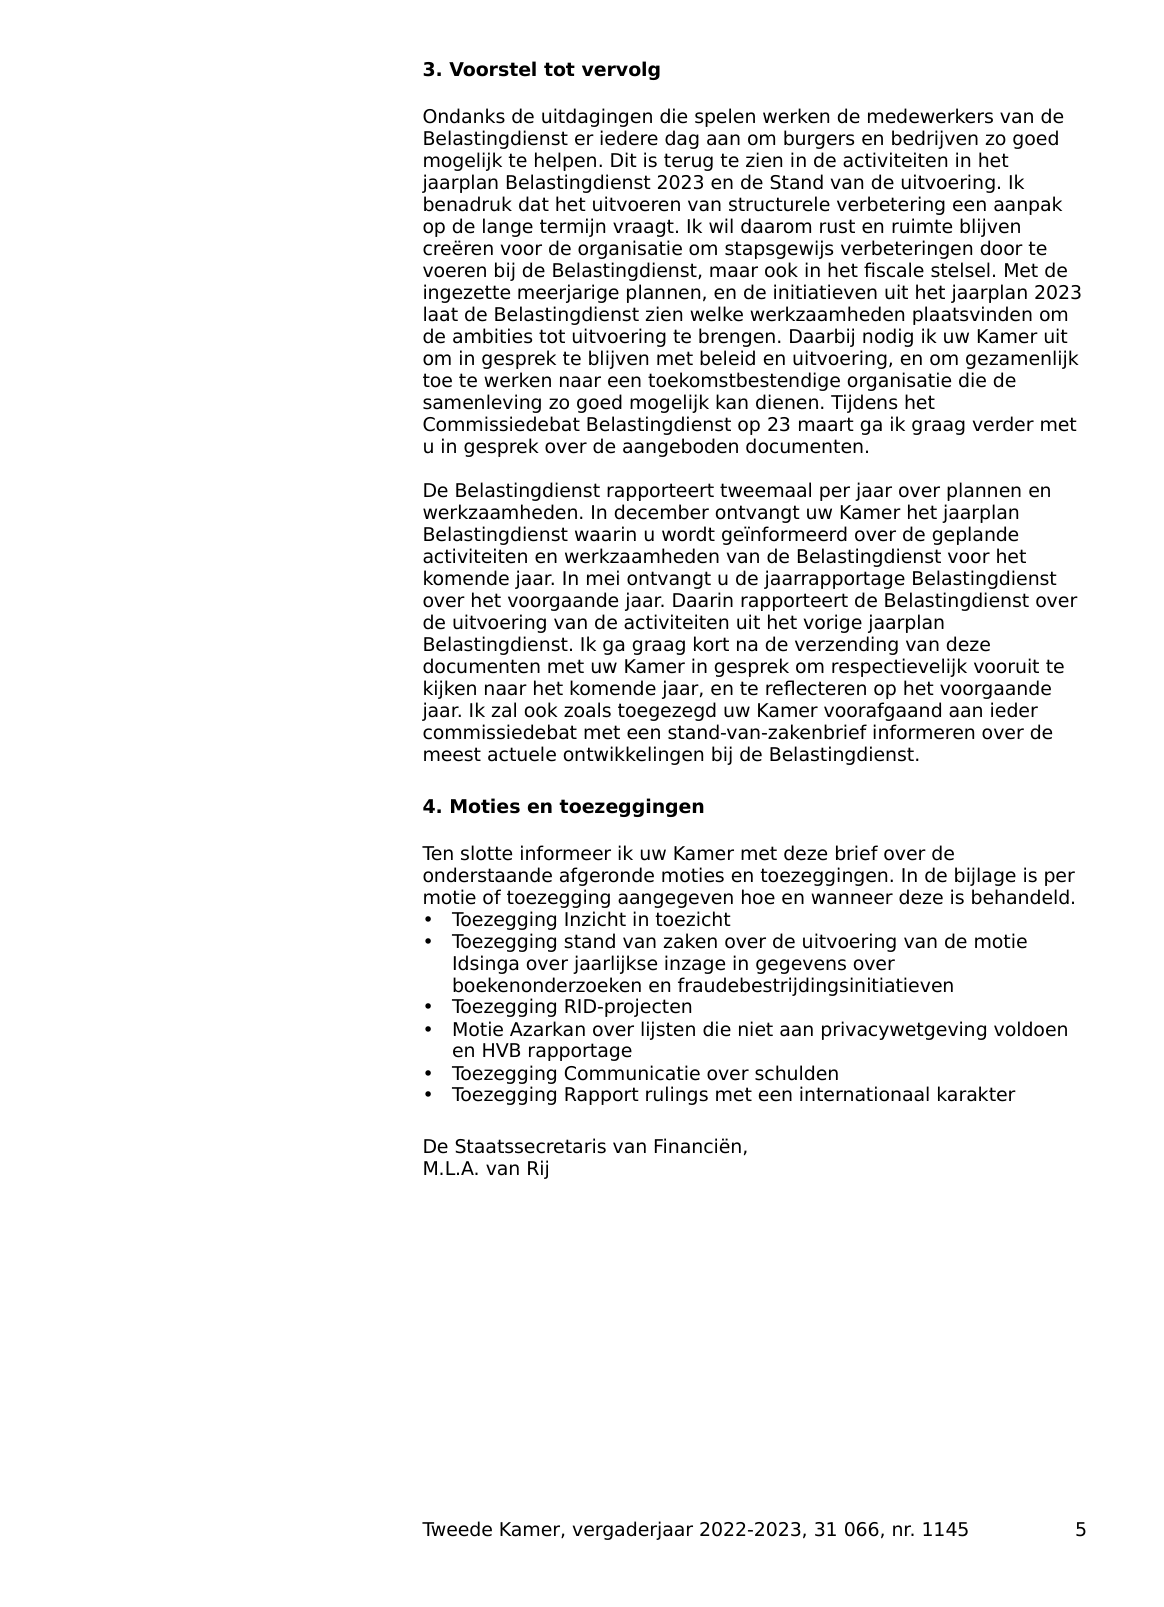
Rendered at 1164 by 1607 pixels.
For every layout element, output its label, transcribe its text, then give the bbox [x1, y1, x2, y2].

text De Belastingdienst rapporteert tweemaal per jaar over plannen en werkzaamheden. In december ontvangt uw Kamer het jaarplan Belastingdienst waarin u wordt geïnformeerd over de geplande activiteiten en werkzaamheden van de Belastingdienst voor het komende jaar. In mei ontvangt u de jaarrapportage Belastingdienst over het voorgaande jaar. Daarin rapporteert de Belastingdienst over de uitvoering van de activiteiten uit het vorige jaarplan Belastingdienst. Ik ga graag kort na de verzending van deze documenten met uw Kamer in gesprek om respectievelijk vooruit te kijken naar het komende jaar, en te reflecteren op het voorgaande jaar. Ik zal ook zoals toegezegd uw Kamer voorafgaand aan ieder commissiedebat met een stand-van-zakenbrief informeren over de meest actuele ontwikkelingen bij de Belastingdienst. [422, 480, 1087, 766]
text • Toezegging Inzicht in toezicht [422, 908, 1087, 931]
text • Toezegging stand van zaken over de uitvoering van de motie Idsinga over jaarlijkse inzage in gegevens over boekenonderzoeken en fraudebestrijdingsinitiatieven [422, 931, 1087, 996]
text • Toezegging Rapport rulings met een internationaal karakter [422, 1084, 1087, 1106]
text • Toezegging RID-projecten [422, 996, 1087, 1018]
text Ten slotte informeer ik uw Kamer met deze brief over de onderstaande afgeronde moties en toezeggingen. In de bijlage is per motie of toezegging aangegeven hoe en wanneer deze is behandeld. [422, 843, 1087, 908]
subtitle 4. Moties en toezeggingen [422, 796, 1087, 818]
text Ondanks de uitdagingen die spelen werken de medewerkers van de Belastingdienst er iedere dag aan om burgers en bedrijven zo goed mogelijk te helpen. Dit is terug te zien in de activiteiten in het jaarplan Belastingdienst 2023 en de Stand van de uitvoering. Ik benadruk dat het uitvoeren van structurele verbetering een aanpak op de lange termijn vraagt. Ik wil daarom rust en ruimte blijven creëren voor de organisatie om stapsgewijs verbeteringen door te voeren bij de Belastingdienst, maar ook in het fiscale stelsel. Met de ingezette meerjarige plannen, en de initiatieven uit het jaarplan 2023 laat de Belastingdienst zien welke werkzaamheden plaatsvinden om de ambities tot uitvoering te brengen. Daarbij nodig ik uw Kamer uit om in gesprek te blijven met beleid en uitvoering, en om gezamenlijk toe te werken naar een toekomstbestendige organisatie die de samenleving zo goed mogelijk kan dienen. Tijdens het Commissiedebat Belastingdienst op 23 maart ga ik graag verder met u in gesprek over de aangeboden documenten. [422, 106, 1087, 458]
text De Staatssecretaris van Financiën, M.L.A. van Rij [422, 1136, 1087, 1180]
text • Toezegging Communicatie over schulden [422, 1062, 1087, 1084]
text • Motie Azarkan over lijsten die niet aan privacywetgeving voldoen en HVB rapportage [422, 1018, 1087, 1062]
subtitle 3. Voorstel tot vervolg [422, 59, 1087, 81]
